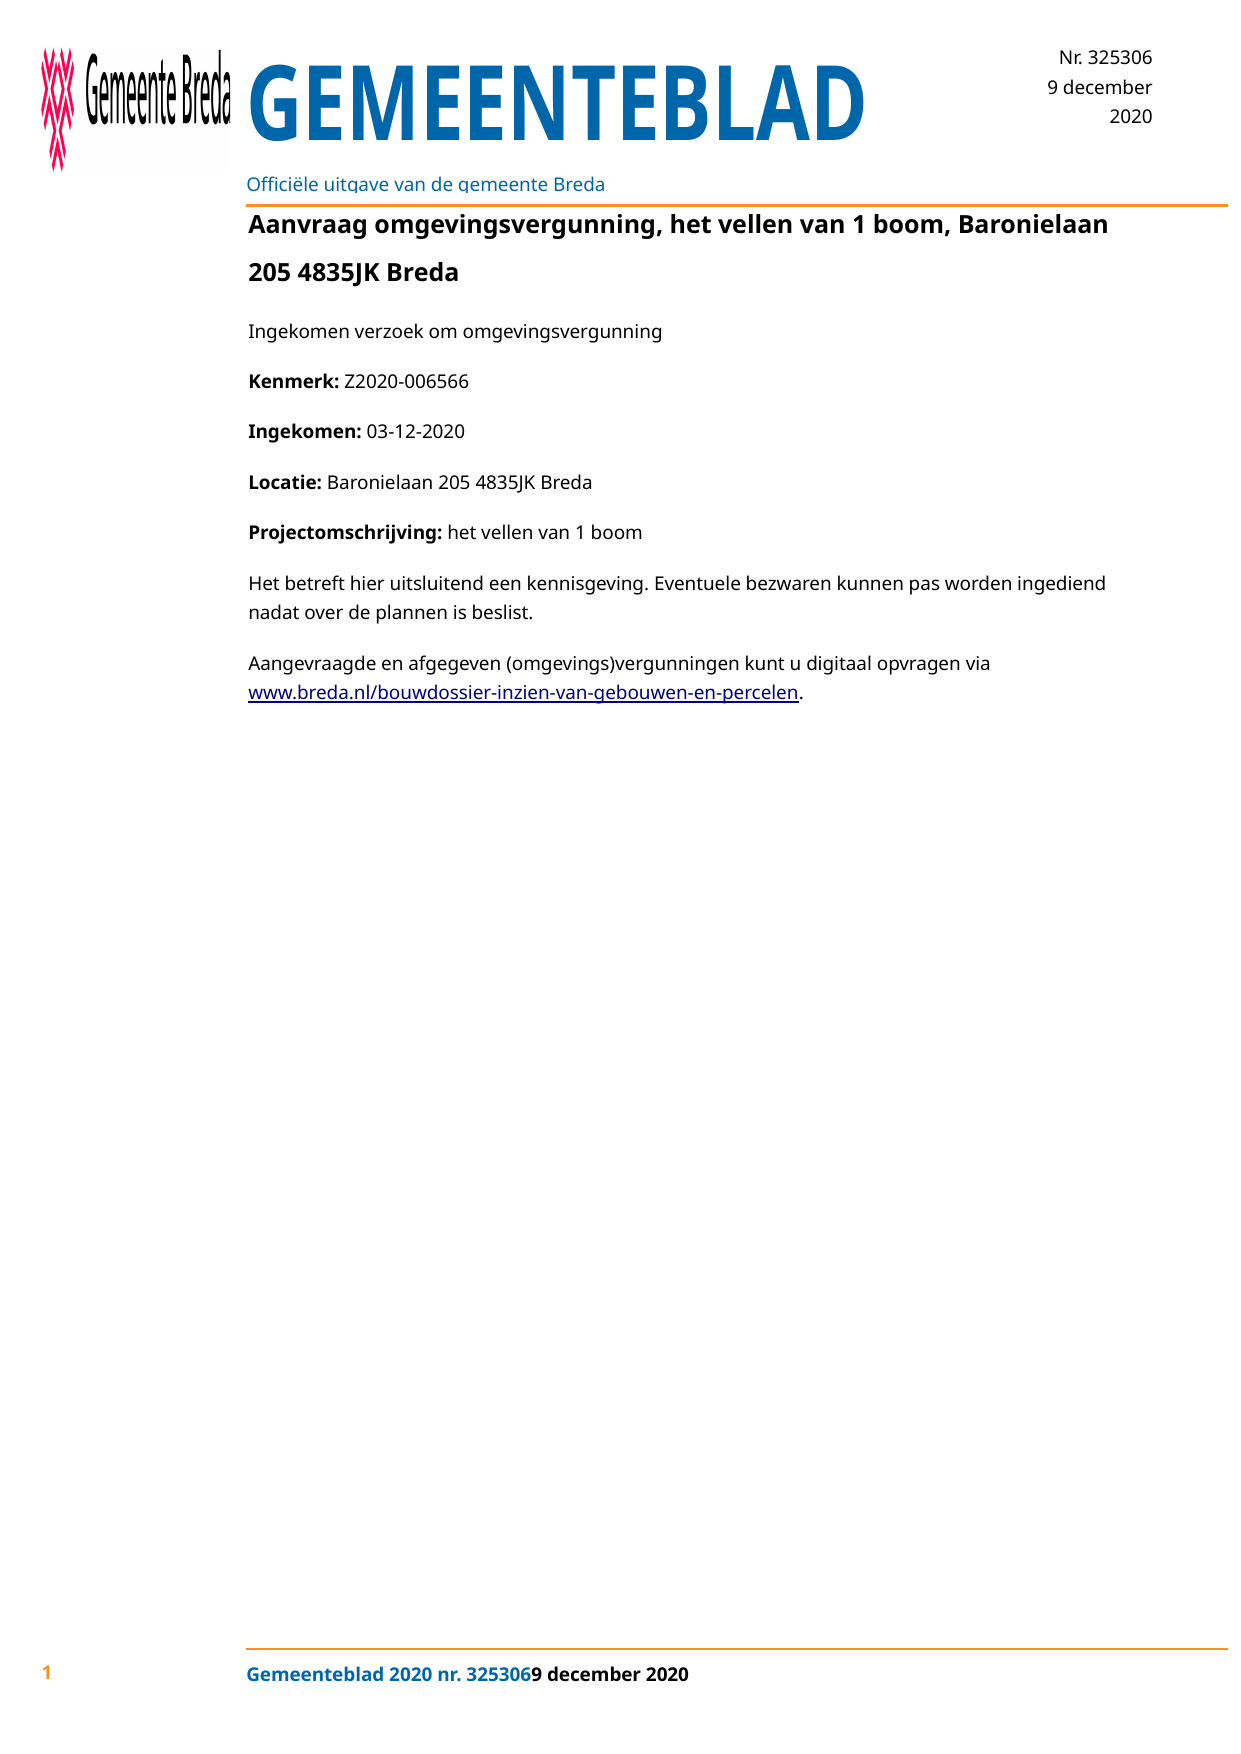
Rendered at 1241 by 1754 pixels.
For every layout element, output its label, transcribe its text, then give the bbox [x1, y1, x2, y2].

text Het betreft hier uitsluitend een kennisgeving. Eventuele bezwaren kunnen pas worden ingediend nadat over de plannen is beslist. [248, 570, 1152, 625]
text Ingekomen: 03-12-2020 [248, 419, 1152, 444]
text Projectomschrijving: het vellen van 1 boom [248, 519, 1152, 545]
text Kenmerk: Z2020-006566 [248, 368, 1152, 394]
text Aangevraagde en afgegeven (omgevings)vergunningen kunt u digitaal opvragen via www.breda.nl/bouwdossier-inzien-van-gebouwen-en-percelen. [248, 650, 1152, 705]
text Locatie: Baronielaan 205 4835JK Breda [248, 469, 1152, 495]
text Aanvraag omgevingsvergunning, het vellen van 1 boom, Baronielaan 205 4835JK Breda [248, 207, 1152, 288]
text Ingekomen verzoek om omgevingsvergunning [248, 318, 1152, 344]
picture [41, 47, 231, 172]
